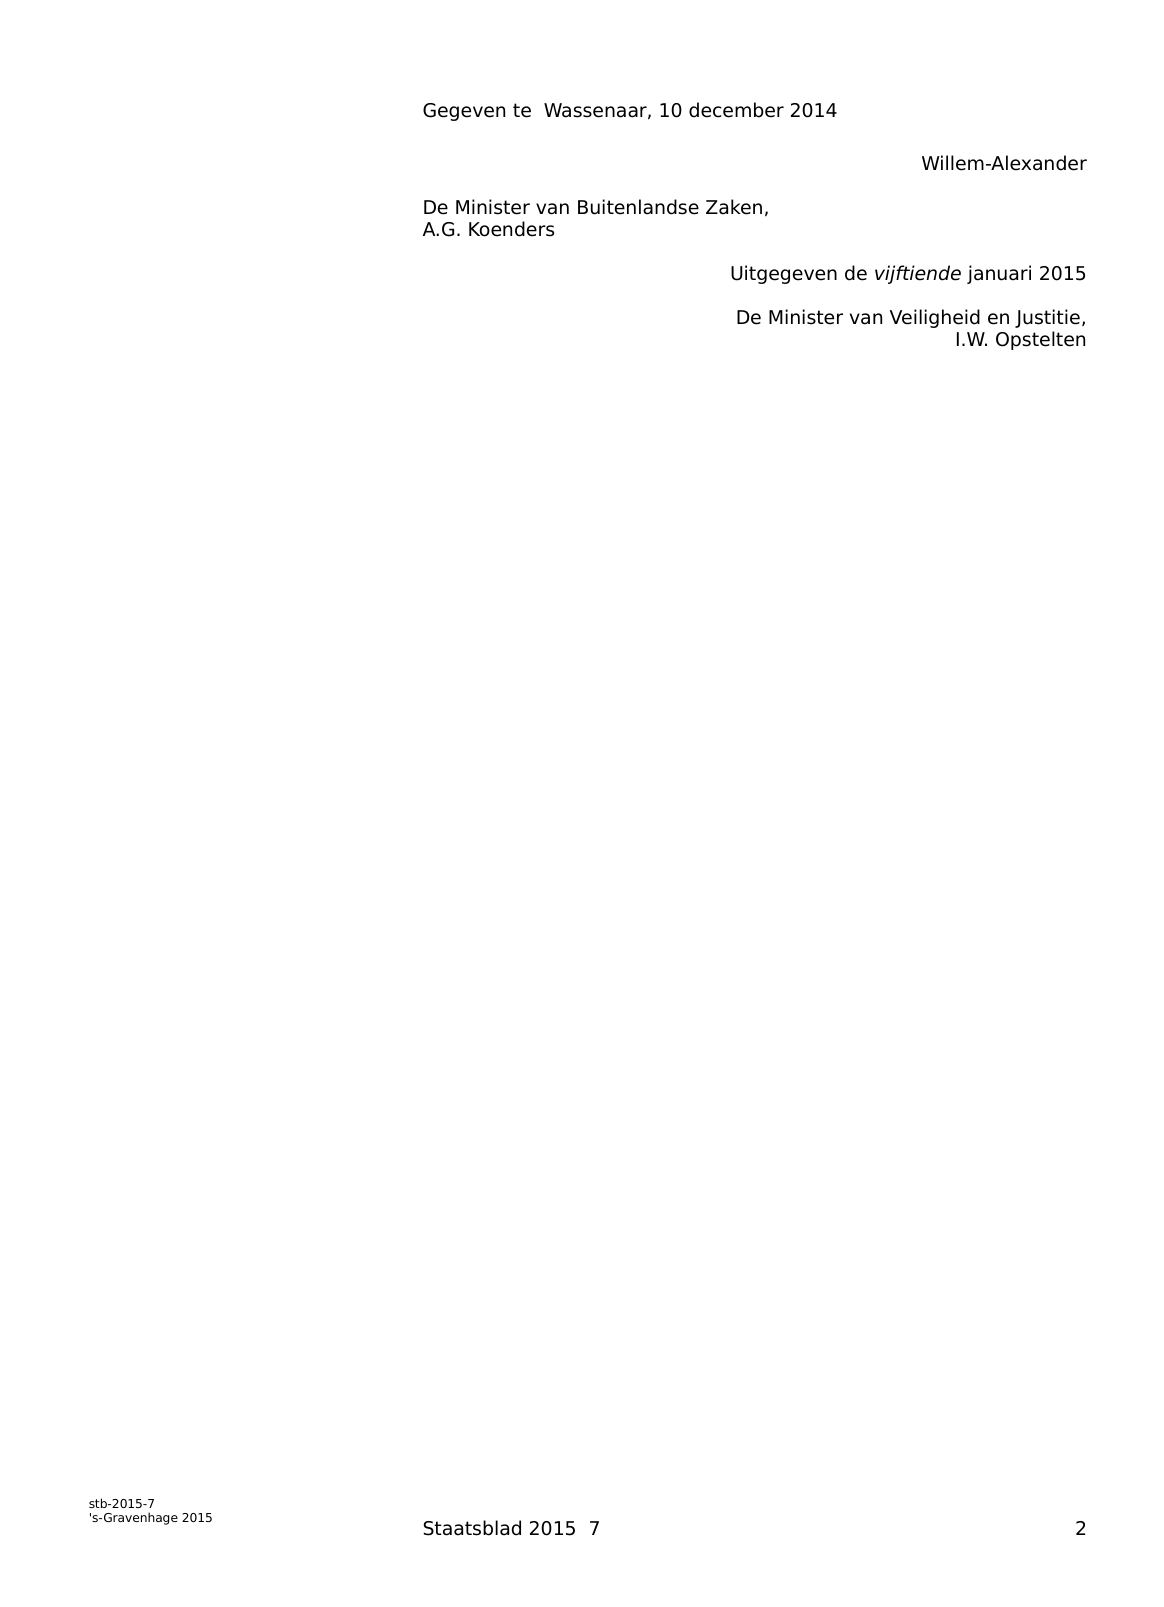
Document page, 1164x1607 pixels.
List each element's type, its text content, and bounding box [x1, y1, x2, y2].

text De Minister van Veiligheid en Justitie, I.W. Opstelten [422, 307, 1087, 351]
text Willem-Alexander [422, 152, 1087, 174]
text Uitgegeven de vijftiende januari 2015 [422, 263, 1087, 285]
text stb-2015-7 [88, 1497, 323, 1511]
text Gegeven te Wassenaar, 10 december 2014 [422, 100, 1087, 122]
text 's-Gravenhage 2015 [88, 1511, 323, 1525]
text De Minister van Buitenlandse Zaken, A.G. Koenders [422, 197, 1087, 241]
